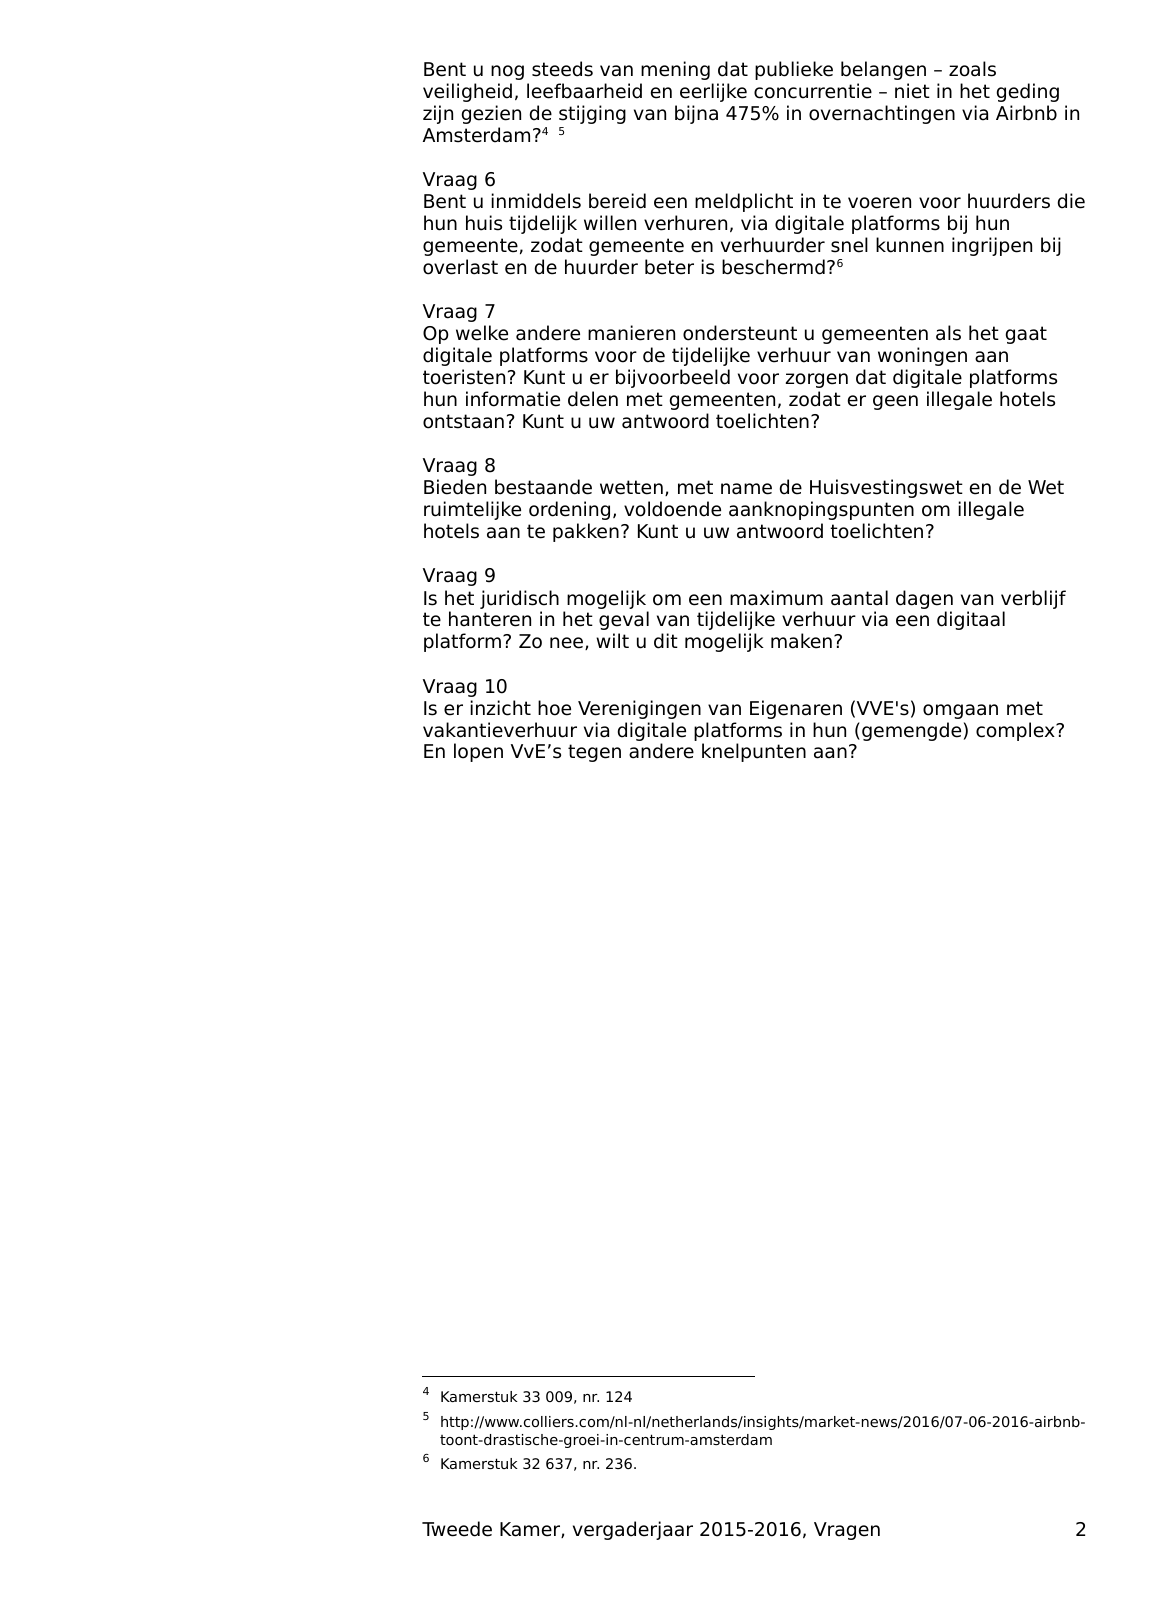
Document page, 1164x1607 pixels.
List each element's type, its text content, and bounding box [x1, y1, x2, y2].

text Vraag 8 [422, 455, 1087, 477]
text Is er inzicht hoe Verenigingen van Eigenaren (VVE's) omgaan met vakantieverhuur via digitale platforms in hun (gemengde) complex? En lopen VvE’s tegen andere knelpunten aan? [422, 697, 1087, 763]
text Op welke andere manieren ondersteunt u gemeenten als het gaat digitale platforms voor de tijdelijke verhuur van woningen aan toeristen? Kunt u er bijvoorbeeld voor zorgen dat digitale platforms hun informatie delen met gemeenten, zodat er geen illegale hotels ontstaan? Kunt u uw antwoord toelichten? [422, 323, 1087, 433]
text Vraag 9 [422, 565, 1087, 587]
text Kamerstuk 33 009, nr. 124 [422, 1385, 1087, 1407]
text Vraag 10 [422, 676, 1087, 697]
text http://www.colliers.com/nl-nl/netherlands/insights/market-news/2016/07-06-2016-airbnb-toont-drastische-groei-in-centrum-amsterdam [422, 1410, 1087, 1449]
text Vraag 7 [422, 301, 1087, 323]
text Bent u inmiddels bereid een meldplicht in te voeren voor huurders die hun huis tijdelijk willen verhuren, via digitale platforms bij hun gemeente, zodat gemeente en verhuurder snel kunnen ingrijpen bij overlast en de huurder beter is beschermd? [422, 191, 1087, 279]
text Kamerstuk 32 637, nr. 236. [422, 1452, 1087, 1474]
text Vraag 6 [422, 169, 1087, 191]
text Bent u nog steeds van mening dat publieke belangen – zoals veiligheid, leefbaarheid en eerlijke concurrentie – niet in het geding zijn gezien de stijging van bijna 475% in overnachtingen via Airbnb in Amsterdam? [422, 59, 1087, 147]
text Bieden bestaande wetten, met name de Huisvestingswet en de Wet ruimtelijke ordening, voldoende aanknopingspunten om illegale hotels aan te pakken? Kunt u uw antwoord toelichten? [422, 477, 1087, 543]
text Is het juridisch mogelijk om een maximum aantal dagen van verblijf te hanteren in het geval van tijdelijke verhuur via een digitaal platform? Zo nee, wilt u dit mogelijk maken? [422, 587, 1087, 653]
